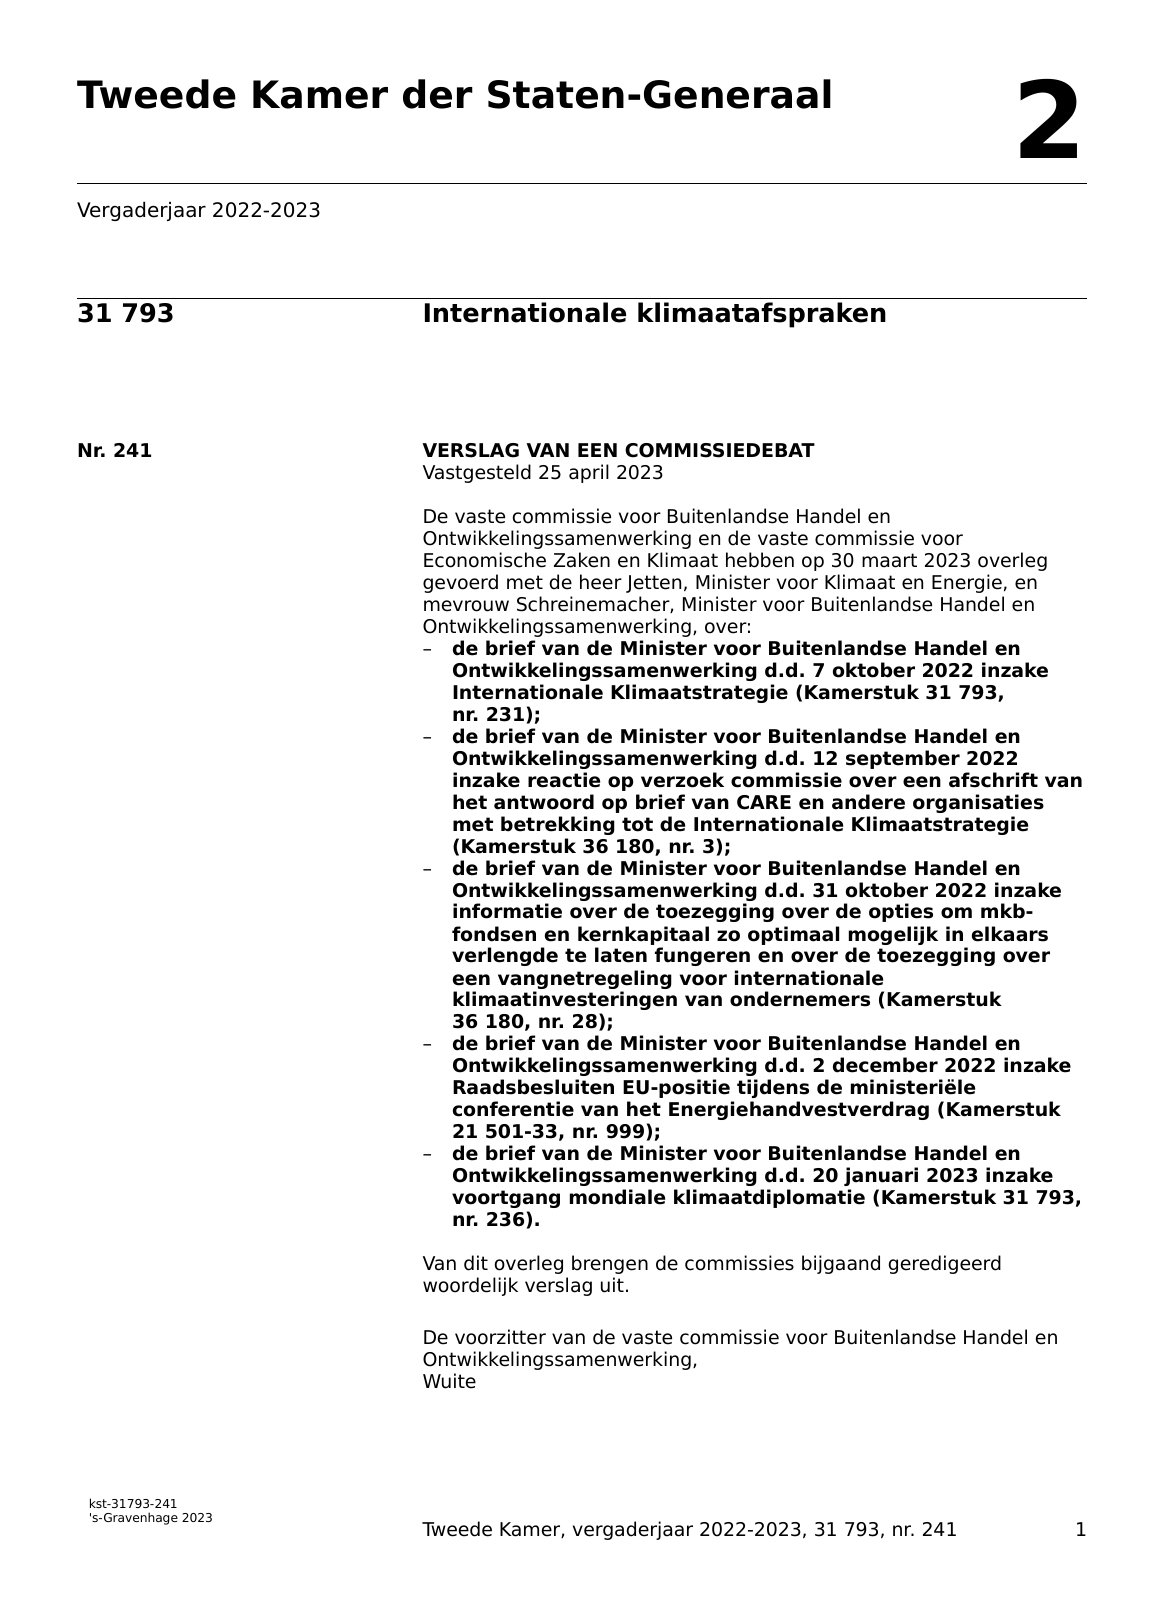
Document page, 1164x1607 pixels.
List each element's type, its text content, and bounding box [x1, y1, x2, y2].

subtitle 31 793 Internationale klimaatafspraken [77, 299, 1087, 329]
text De vaste commissie voor Buitenlandse Handel en Ontwikkelingssamenwerking en de vaste commissie voor Economische Zaken en Klimaat hebben op 30 maart 2023 overleg gevoerd met de heer Jetten, Minister voor Klimaat en Energie, en mevrouw Schreinemacher, Minister voor Buitenlandse Handel en Ontwikkelingssamenwerking, over: [422, 506, 1087, 638]
table_cell Vergaderjaar 2022-2023 [77, 184, 1087, 298]
text 's-Gravenhage 2023 [88, 1511, 323, 1525]
text De voorzitter van de vaste commissie voor Buitenlandse Handel en Ontwikkelingssamenwerking, Wuite [422, 1327, 1087, 1393]
text Vastgesteld 25 april 2023 [422, 462, 1087, 484]
text Van dit overleg brengen de commissies bijgaand geredigeerd woordelijk verslag uit. [422, 1253, 1087, 1297]
text – de brief van de Minister voor Buitenlandse Handel en Ontwikkelingssamenwerking d.d. 31 oktober 2022 inzake informatie over de toezegging over de opties om mkb-fondsen en kernkapitaal zo optimaal mogelijk in elkaars verlengde te laten fungeren en over de toezegging over een vangnetregeling voor internationale klimaatinvesteringen van ondernemers (Kamerstuk 36 180, nr. 28); [422, 857, 1087, 1033]
text – de brief van de Minister voor Buitenlandse Handel en Ontwikkelingssamenwerking d.d. 7 oktober 2022 inzake Internationale Klimaatstrategie (Kamerstuk 31 793, nr. 231); [422, 638, 1087, 726]
table_header Tweede Kamer der Staten-Generaal [77, 59, 886, 183]
subtitle Nr. 241 VERSLAG VAN EEN COMMISSIEDEBAT [77, 440, 1087, 462]
text kst-31793-241 [88, 1497, 323, 1511]
table_header 2 [886, 59, 1087, 183]
text – de brief van de Minister voor Buitenlandse Handel en Ontwikkelingssamenwerking d.d. 2 december 2022 inzake Raadsbesluiten EU-positie tijdens de ministeriële conferentie van het Energiehandvestverdrag (Kamerstuk 21 501-33, nr. 999); [422, 1033, 1087, 1143]
text – de brief van de Minister voor Buitenlandse Handel en Ontwikkelingssamenwerking d.d. 20 januari 2023 inzake voortgang mondiale klimaatdiplomatie (Kamerstuk 31 793, nr. 236). [422, 1143, 1087, 1231]
text – de brief van de Minister voor Buitenlandse Handel en Ontwikkelingssamenwerking d.d. 12 september 2022 inzake reactie op verzoek commissie over een afschrift van het antwoord op brief van CARE en andere organisaties met betrekking tot de Internationale Klimaatstrategie (Kamerstuk 36 180, nr. 3); [422, 726, 1087, 857]
